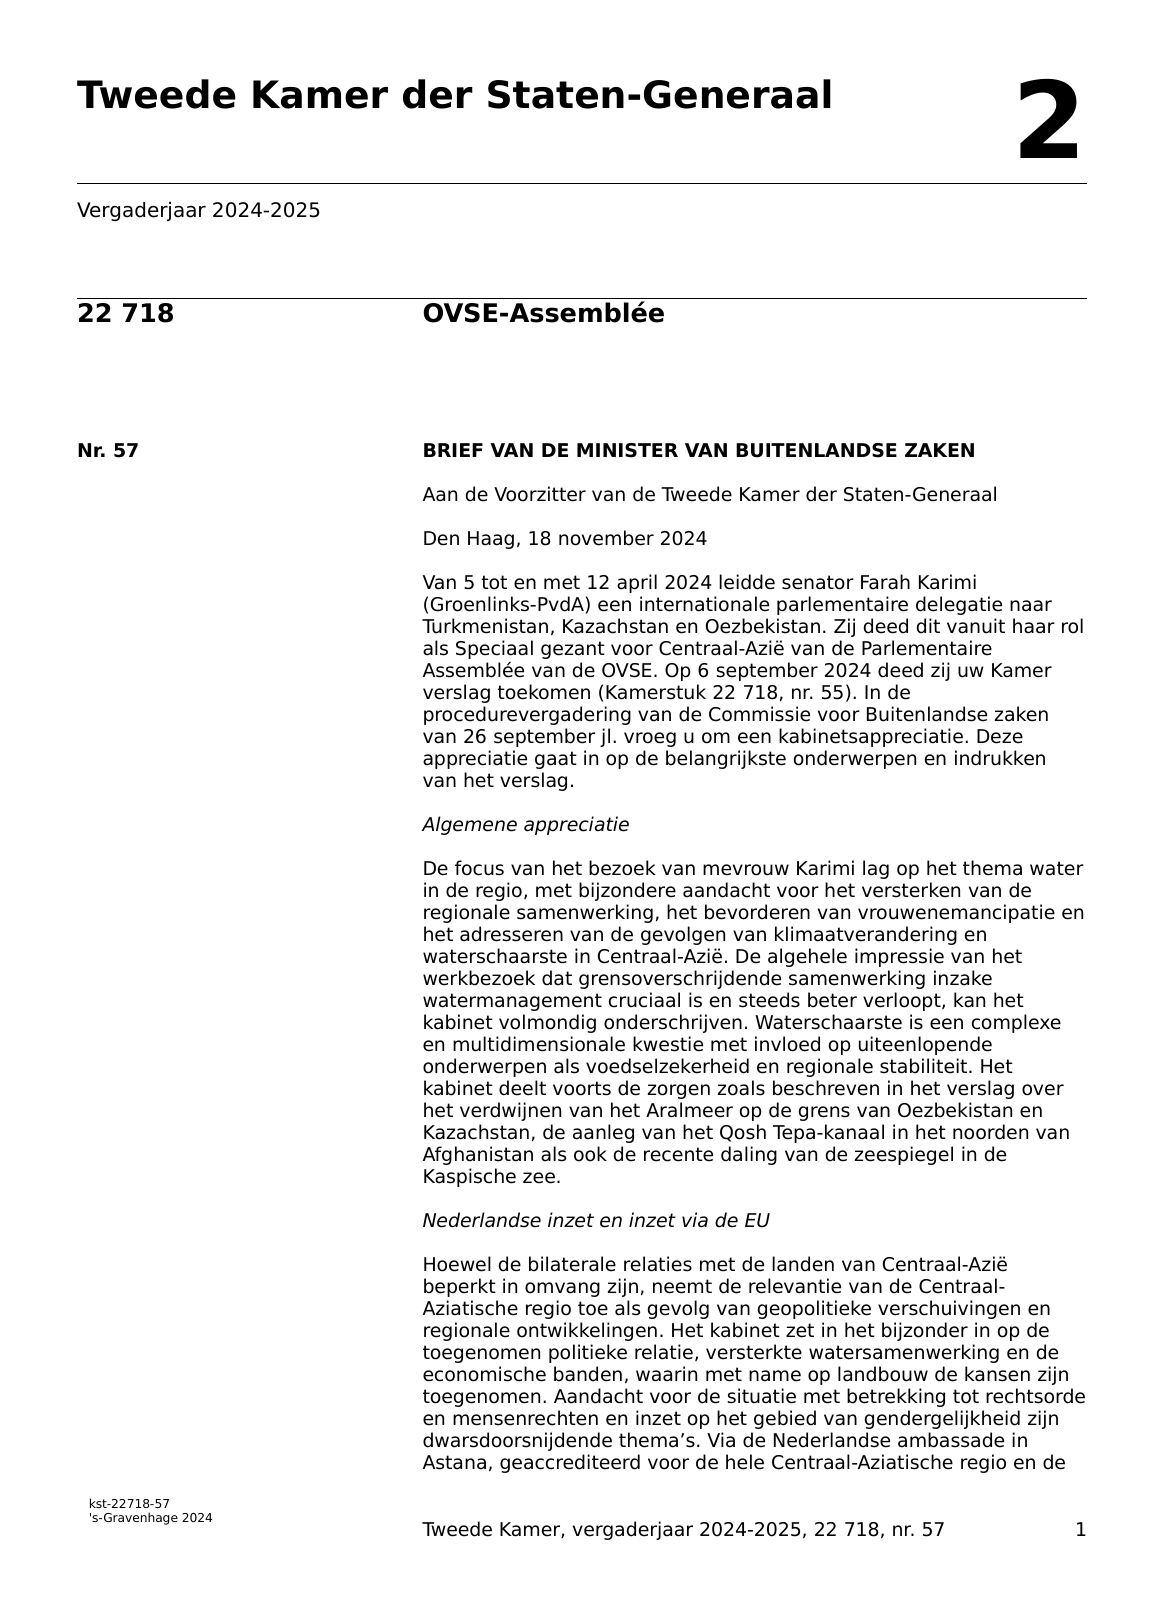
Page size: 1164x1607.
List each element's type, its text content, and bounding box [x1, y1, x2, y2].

subtitle 22 718 OVSE-Assemblée [77, 299, 1087, 329]
text Aan de Voorzitter van de Tweede Kamer der Staten-Generaal [422, 484, 1087, 506]
subtitle Algemene appreciatie [422, 814, 1087, 836]
table_header 2 [886, 59, 1087, 183]
subtitle Nederlandse inzet en inzet via de EU [422, 1210, 1087, 1232]
text 's-Gravenhage 2024 [88, 1511, 323, 1525]
subtitle Nr. 57 BRIEF VAN DE MINISTER VAN BUITENLANDSE ZAKEN [77, 440, 1087, 462]
text Den Haag, 18 november 2024 [422, 528, 1087, 550]
table_cell Vergaderjaar 2024-2025 [77, 184, 1087, 298]
text Van 5 tot en met 12 april 2024 leidde senator Farah Karimi (Groenlinks-PvdA) een internationale parlementaire delegatie naar Turkmenistan, Kazachstan en Oezbekistan. Zij deed dit vanuit haar rol als Speciaal gezant voor Centraal-Azië van de Parlementaire Assemblée van de OVSE. Op 6 september 2024 deed zij uw Kamer verslag toekomen (Kamerstuk 22 718, nr. 55). In de procedurevergadering van de Commissie voor Buitenlandse zaken van 26 september jl. vroeg u om een kabinetsappreciatie. Deze appreciatie gaat in op de belangrijkste onderwerpen en indrukken van het verslag. [422, 572, 1087, 792]
text De focus van het bezoek van mevrouw Karimi lag op het thema water in de regio, met bijzondere aandacht voor het versterken van de regionale samenwerking, het bevorderen van vrouwenemancipatie en het adresseren van de gevolgen van klimaatverandering en waterschaarste in Centraal-Azië. De algehele impressie van het werkbezoek dat grensoverschrijdende samenwerking inzake watermanagement cruciaal is en steeds beter verloopt, kan het kabinet volmondig onderschrijven. Waterschaarste is een complexe en multidimensionale kwestie met invloed op uiteenlopende onderwerpen als voedselzekerheid en regionale stabiliteit. Het kabinet deelt voorts de zorgen zoals beschreven in het verslag over het verdwijnen van het Aralmeer op de grens van Oezbekistan en Kazachstan, de aanleg van het Qosh Tepa-kanaal in het noorden van Afghanistan als ook de recente daling van de zeespiegel in de Kaspische zee. [422, 858, 1087, 1188]
text kst-22718-57 [88, 1497, 323, 1511]
text Hoewel de bilaterale relaties met de landen van Centraal-Azië beperkt in omvang zijn, neemt de relevantie van de Centraal-Aziatische regio toe als gevolg van geopolitieke verschuivingen en regionale ontwikkelingen. Het kabinet zet in het bijzonder in op de toegenomen politieke relatie, versterkte watersamenwerking en de economische banden, waarin met name op landbouw de kansen zijn toegenomen. Aandacht voor de situatie met betrekking tot rechtsorde en mensenrechten en inzet op het gebied van gendergelijkheid zijn dwarsdoorsnijdende thema’s. Via de Nederlandse ambassade in Astana, geaccrediteerd voor de hele Centraal-Aziatische regio en de [422, 1254, 1087, 1474]
table_header Tweede Kamer der Staten-Generaal [77, 59, 886, 183]
